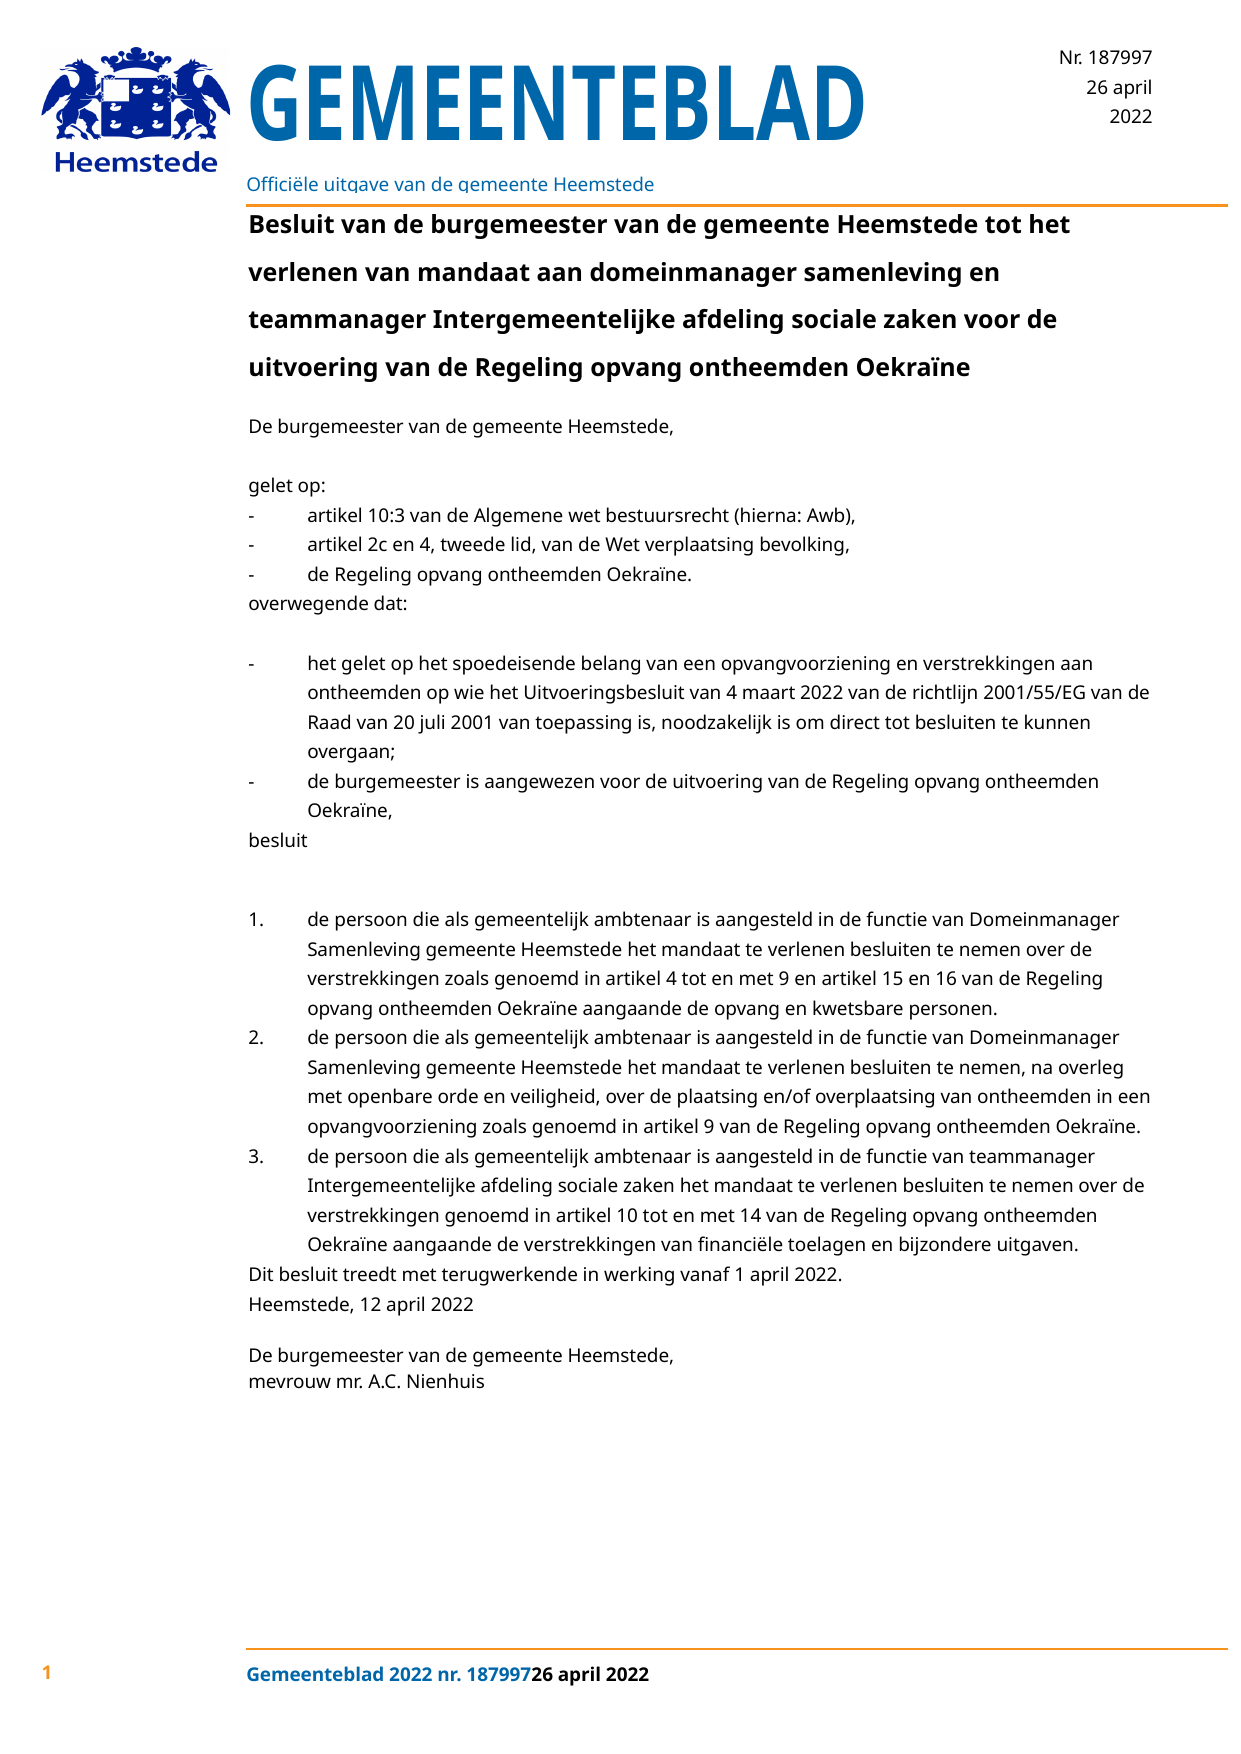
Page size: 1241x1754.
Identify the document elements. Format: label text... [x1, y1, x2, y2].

list de persoon die als gemeentelijk ambtenaar is aangesteld in de functie van Domeinmanager Samenleving gemeente Heemstede het mandaat te verlenen besluiten te nemen over de verstrekkingen zoals genoemd in artikel 4 tot en met 9 en artikel 15 en 16 van de Regeling opvang ontheemden Oekraïne aangaande de opvang en kwetsbare personen. [248, 906, 1152, 1021]
list de persoon die als gemeentelijk ambtenaar is aangesteld in de functie van teammanager Intergemeentelijke afdeling sociale zaken het mandaat te verlenen besluiten te nemen over de verstrekkingen genoemd in artikel 10 tot en met 14 van de Regeling opvang ontheemden Oekraïne aangaande de verstrekkingen van financiële toelagen en bijzondere uitgaven. [248, 1143, 1152, 1257]
list artikel 10:3 van de Algemene wet bestuursrecht (hierna: Awb), [248, 502, 1152, 528]
text besluit [248, 827, 1152, 853]
list de Regeling opvang ontheemden Oekraïne. [248, 561, 1152, 587]
picture [41, 47, 231, 172]
text De burgemeester van de gemeente Heemstede, [248, 1342, 1152, 1368]
list het gelet op het spoedeisende belang van een opvangvoorziening en verstrekkingen aan ontheemden op wie het Uitvoeringsbesluit van 4 maart 2022 van de richtlijn 2001/55/EG van de Raad van 20 juli 2001 van toepassing is, noodzakelijk is om direct tot besluiten te kunnen overgaan; [248, 650, 1152, 764]
list de persoon die als gemeentelijk ambtenaar is aangesteld in de functie van Domeinmanager Samenleving gemeente Heemstede het mandaat te verlenen besluiten te nemen, na overleg met openbare orde en veiligheid, over de plaatsing en/of overplaatsing van ontheemden in een opvangvoorziening zoals genoemd in artikel 9 van de Regeling opvang ontheemden Oekraïne. [248, 1024, 1152, 1139]
text Besluit van de burgemeester van de gemeente Heemstede tot het verlenen van mandaat aan domeinmanager samenleving en teammanager Intergemeentelijke afdeling sociale zaken voor de uitvoering van de Regeling opvang ontheemden Oekraïne [248, 207, 1152, 384]
list artikel 2c en 4, tweede lid, van de Wet verplaatsing bevolking, [248, 531, 1152, 557]
text mevrouw mr. A.C. Nienhuis [248, 1368, 1152, 1394]
text Heemstede, 12 april 2022 [248, 1291, 1152, 1316]
text overwegende dat: [248, 591, 1152, 616]
text De burgemeester van de gemeente Heemstede, [248, 413, 1152, 439]
text Dit besluit treedt met terugwerkende in werking vanaf 1 april 2022. [248, 1261, 1152, 1287]
text gelet op: [248, 472, 1152, 498]
list de burgemeester is aangewezen voor de uitvoering van de Regeling opvang ontheemden Oekraïne, [248, 768, 1152, 823]
